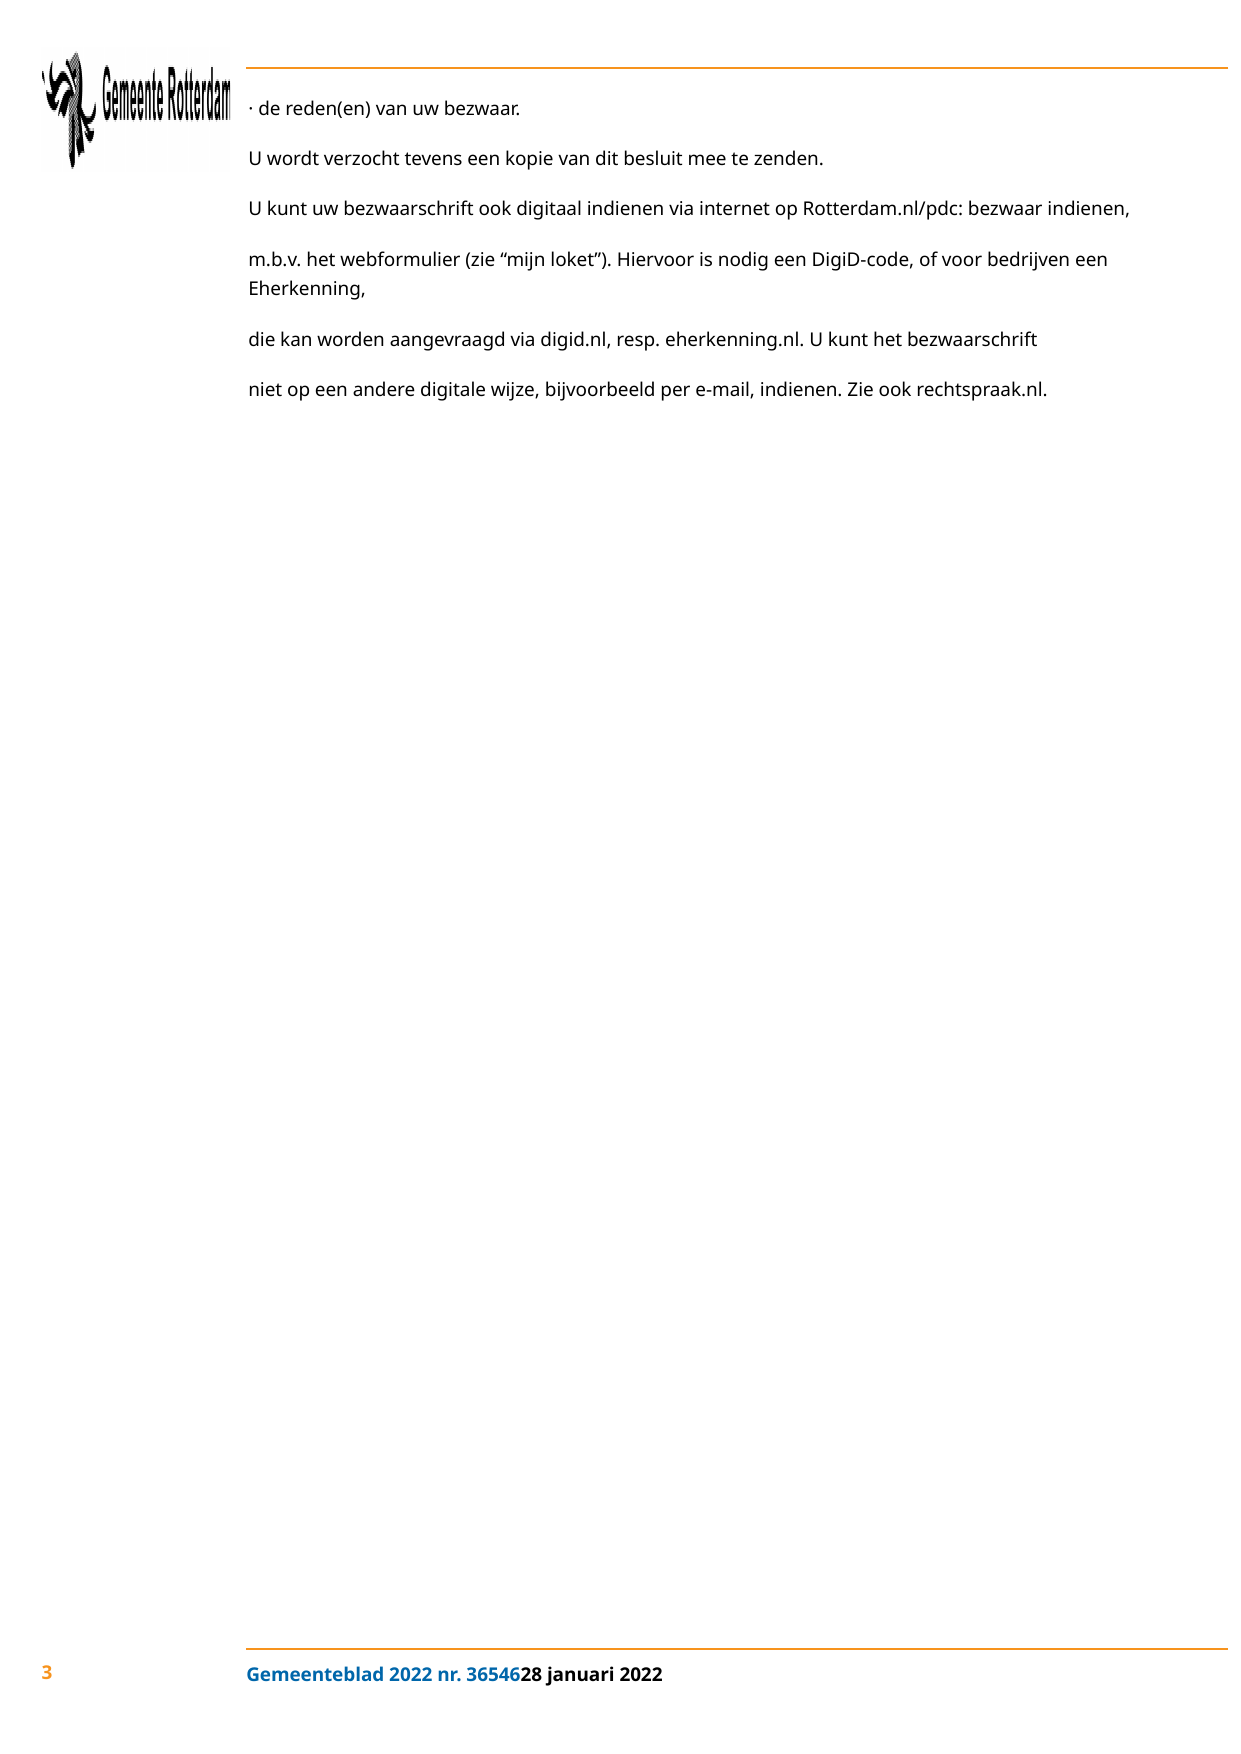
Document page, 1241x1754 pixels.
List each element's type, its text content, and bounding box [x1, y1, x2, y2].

text die kan worden aangevraagd via digid.nl, resp. eherkenning.nl. U kunt het bezwaarschrift [248, 326, 1152, 352]
text U wordt verzocht tevens een kopie van dit besluit mee te zenden. [248, 145, 1152, 171]
text U kunt uw bezwaarschrift ook digitaal indienen via internet op Rotterdam.nl/pdc: bezwaar indienen, [248, 196, 1152, 221]
picture [41, 47, 231, 172]
text · de reden(en) van uw bezwaar. [248, 95, 1152, 121]
text niet op een andere digitale wijze, bijvoorbeeld per e-mail, indienen. Zie ook rechtspraak.nl. [248, 376, 1152, 402]
text m.b.v. het webformulier (zie “mijn loket”). Hiervoor is nodig een DigiD-code, of voor bedrijven een Eherkenning, [248, 246, 1152, 301]
